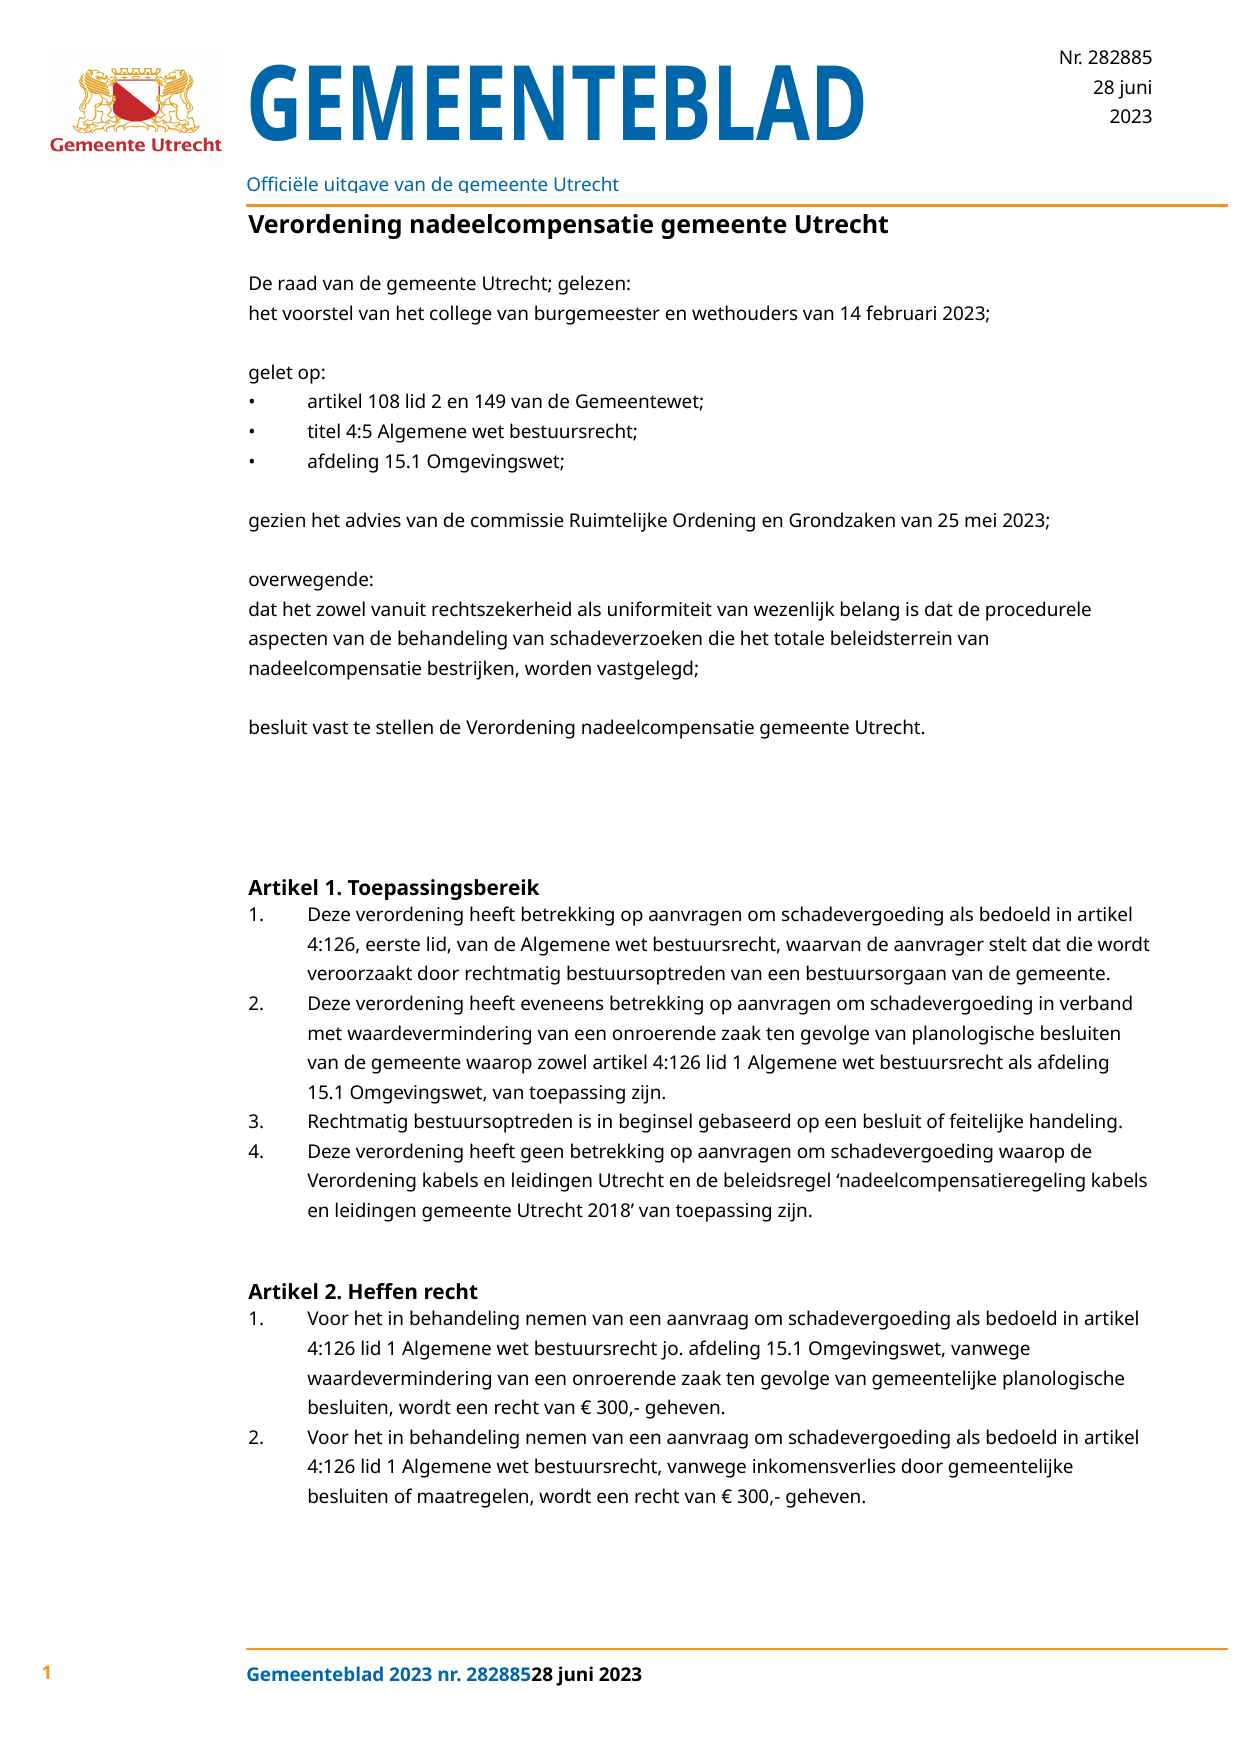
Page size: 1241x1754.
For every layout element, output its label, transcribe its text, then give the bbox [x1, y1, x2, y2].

text het voorstel van het college van burgemeester en wethouders van 14 februari 2023; [248, 300, 1152, 326]
text dat het zowel vanuit rechtszekerheid als uniformiteit van wezenlijk belang is dat de procedurele aspecten van de behandeling van schadeverzoeken die het totale beleidsterrein van nadeelcompensatie bestrijken, worden vastgelegd; [248, 596, 1152, 681]
text gelet op: [248, 359, 1152, 385]
list afdeling 15.1 Omgevingswet; [248, 448, 1152, 473]
list artikel 108 lid 2 en 149 van de Gemeentewet; [248, 389, 1152, 414]
picture [41, 47, 231, 172]
list Deze verordening heeft geen betrekking op aanvragen om schadevergoeding waarop de Verordening kabels en leidingen Utrecht en de beleidsregel ‘nadeelcompensatieregeling kabels en leidingen gemeente Utrecht 2018’ van toepassing zijn. [248, 1138, 1152, 1223]
list Voor het in behandeling nemen van een aanvraag om schadevergoeding als bedoeld in artikel 4:126 lid 1 Algemene wet bestuursrecht, vanwege inkomensverlies door gemeentelijke besluiten of maatregelen, wordt een recht van € 300,- geheven. [248, 1424, 1152, 1509]
text besluit vast te stellen de Verordening nadeelcompensatie gemeente Utrecht. [248, 714, 1152, 740]
text overwegende: [248, 566, 1152, 592]
text Artikel 1. Toepassingsbereik [248, 873, 1152, 901]
list Voor het in behandeling nemen van een aanvraag om schadevergoeding als bedoeld in artikel 4:126 lid 1 Algemene wet bestuursrecht jo. afdeling 15.1 Omgevingswet, vanwege waardevermindering van een onroerende zaak ten gevolge van gemeentelijke planologische besluiten, wordt een recht van € 300,- geheven. [248, 1306, 1152, 1420]
list Deze verordening heeft betrekking op aanvragen om schadevergoeding als bedoeld in artikel 4:126, eerste lid, van de Algemene wet bestuursrecht, waarvan de aanvrager stelt dat die wordt veroorzaakt door rechtmatig bestuursoptreden van een bestuursorgaan van de gemeente. [248, 901, 1152, 986]
text Artikel 2. Heffen recht [248, 1277, 1152, 1306]
text De raad van de gemeente Utrecht; gelezen: [248, 270, 1152, 296]
text Verordening nadeelcompensatie gemeente Utrecht [248, 207, 1152, 241]
list titel 4:5 Algemene wet bestuursrecht; [248, 418, 1152, 444]
list Deze verordening heeft eveneens betrekking op aanvragen om schadevergoeding in verband met waardevermindering van een onroerende zaak ten gevolge van planologische besluiten van de gemeente waarop zowel artikel 4:126 lid 1 Algemene wet bestuursrecht als afdeling 15.1 Omgevingswet, van toepassing zijn. [248, 990, 1152, 1104]
list Rechtmatig bestuursoptreden is in beginsel gebaseerd op een besluit of feitelijke handeling. [248, 1108, 1152, 1134]
text gezien het advies van de commissie Ruimtelijke Ordening en Grondzaken van 25 mei 2023; [248, 507, 1152, 533]
